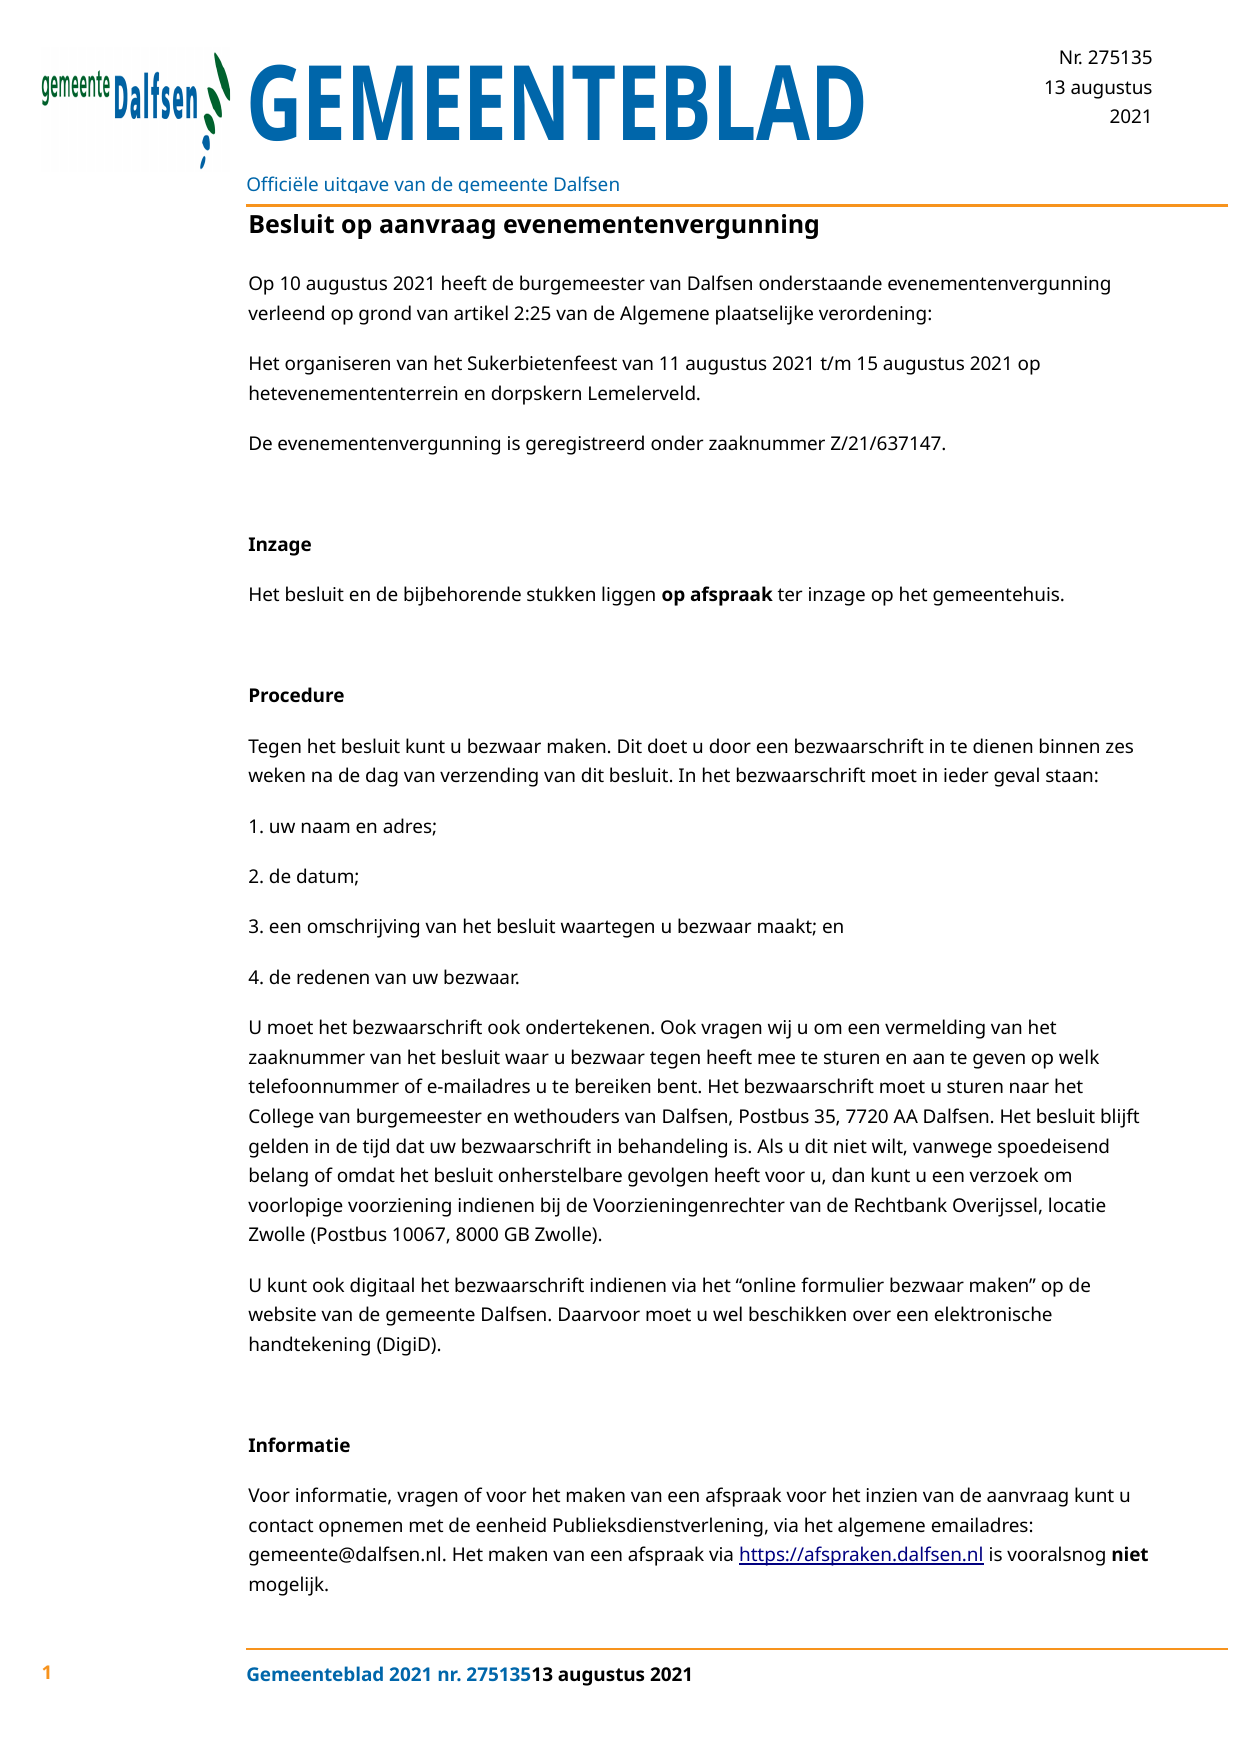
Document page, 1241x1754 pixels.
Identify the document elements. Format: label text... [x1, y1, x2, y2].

text Het besluit en de bijbehorende stukken liggen op afspraak ter inzage op het gemeentehuis. [248, 582, 1152, 607]
text Besluit op aanvraag evenementenvergunning [248, 207, 1152, 241]
text 3. een omschrijving van het besluit waartegen u bezwaar maakt; en [248, 914, 1152, 939]
text Procedure [248, 682, 1152, 708]
picture [41, 47, 231, 172]
text 1. uw naam en adres; [248, 813, 1152, 838]
text 4. de redenen van uw bezwaar. [248, 964, 1152, 990]
text De evenementenvergunning is geregistreerd onder zaaknummer Z/21/637147. [248, 430, 1152, 456]
text Het organiseren van het Sukerbietenfeest van 11 augustus 2021 t/m 15 augustus 2021 op hetevenemententerrein en dorpskern Lemelerveld. [248, 350, 1152, 406]
text Voor informatie, vragen of voor het maken van een afspraak voor het inzien van de aanvraag kunt u contact opnemen met de eenheid Publieksdienstverlening, via het algemene emailadres: gemeente@dalfsen.nl. Het maken van een afspraak via https://afspraken.dalfsen.nl is vooralsnog niet mogelijk. [248, 1482, 1152, 1597]
text Informatie [248, 1432, 1152, 1458]
text Op 10 augustus 2021 heeft de burgemeester van Dalfsen onderstaande evenementenvergunning verleend op grond van artikel 2:25 van de Algemene plaatselijke verordening: [248, 270, 1152, 326]
text U moet het bezwaarschrift ook ondertekenen. Ook vragen wij u om een vermelding van het zaaknummer van het besluit waar u bezwaar tegen heeft mee te sturen en aan te geven op welk telefoonnummer of e-mailadres u te bereiken bent. Het bezwaarschrift moet u sturen naar het College van burgemeester en wethouders van Dalfsen, Postbus 35, 7720 AA Dalfsen. Het besluit blijft gelden in de tijd dat uw bezwaarschrift in behandeling is. Als u dit niet wilt, vanwege spoedeisend belang of omdat het besluit onherstelbare gevolgen heeft voor u, dan kunt u een verzoek om voorlopige voorziening indienen bij de Voorzieningenrechter van de Rechtbank Overijssel, locatie Zwolle (Postbus 10067, 8000 GB Zwolle). [248, 1014, 1152, 1247]
text Tegen het besluit kunt u bezwaar maken. Dit doet u door een bezwaarschrift in te dienen binnen zes weken na de dag van verzending van dit besluit. In het bezwaarschrift moet in ieder geval staan: [248, 733, 1152, 788]
text 2. de datum; [248, 863, 1152, 889]
text Inzage [248, 531, 1152, 557]
text U kunt ook digitaal het bezwaarschrift indienen via het “online formulier bezwaar maken” op de website van de gemeente Dalfsen. Daarvoor moet u wel beschikken over een elektronische handtekening (DigiD). [248, 1272, 1152, 1357]
